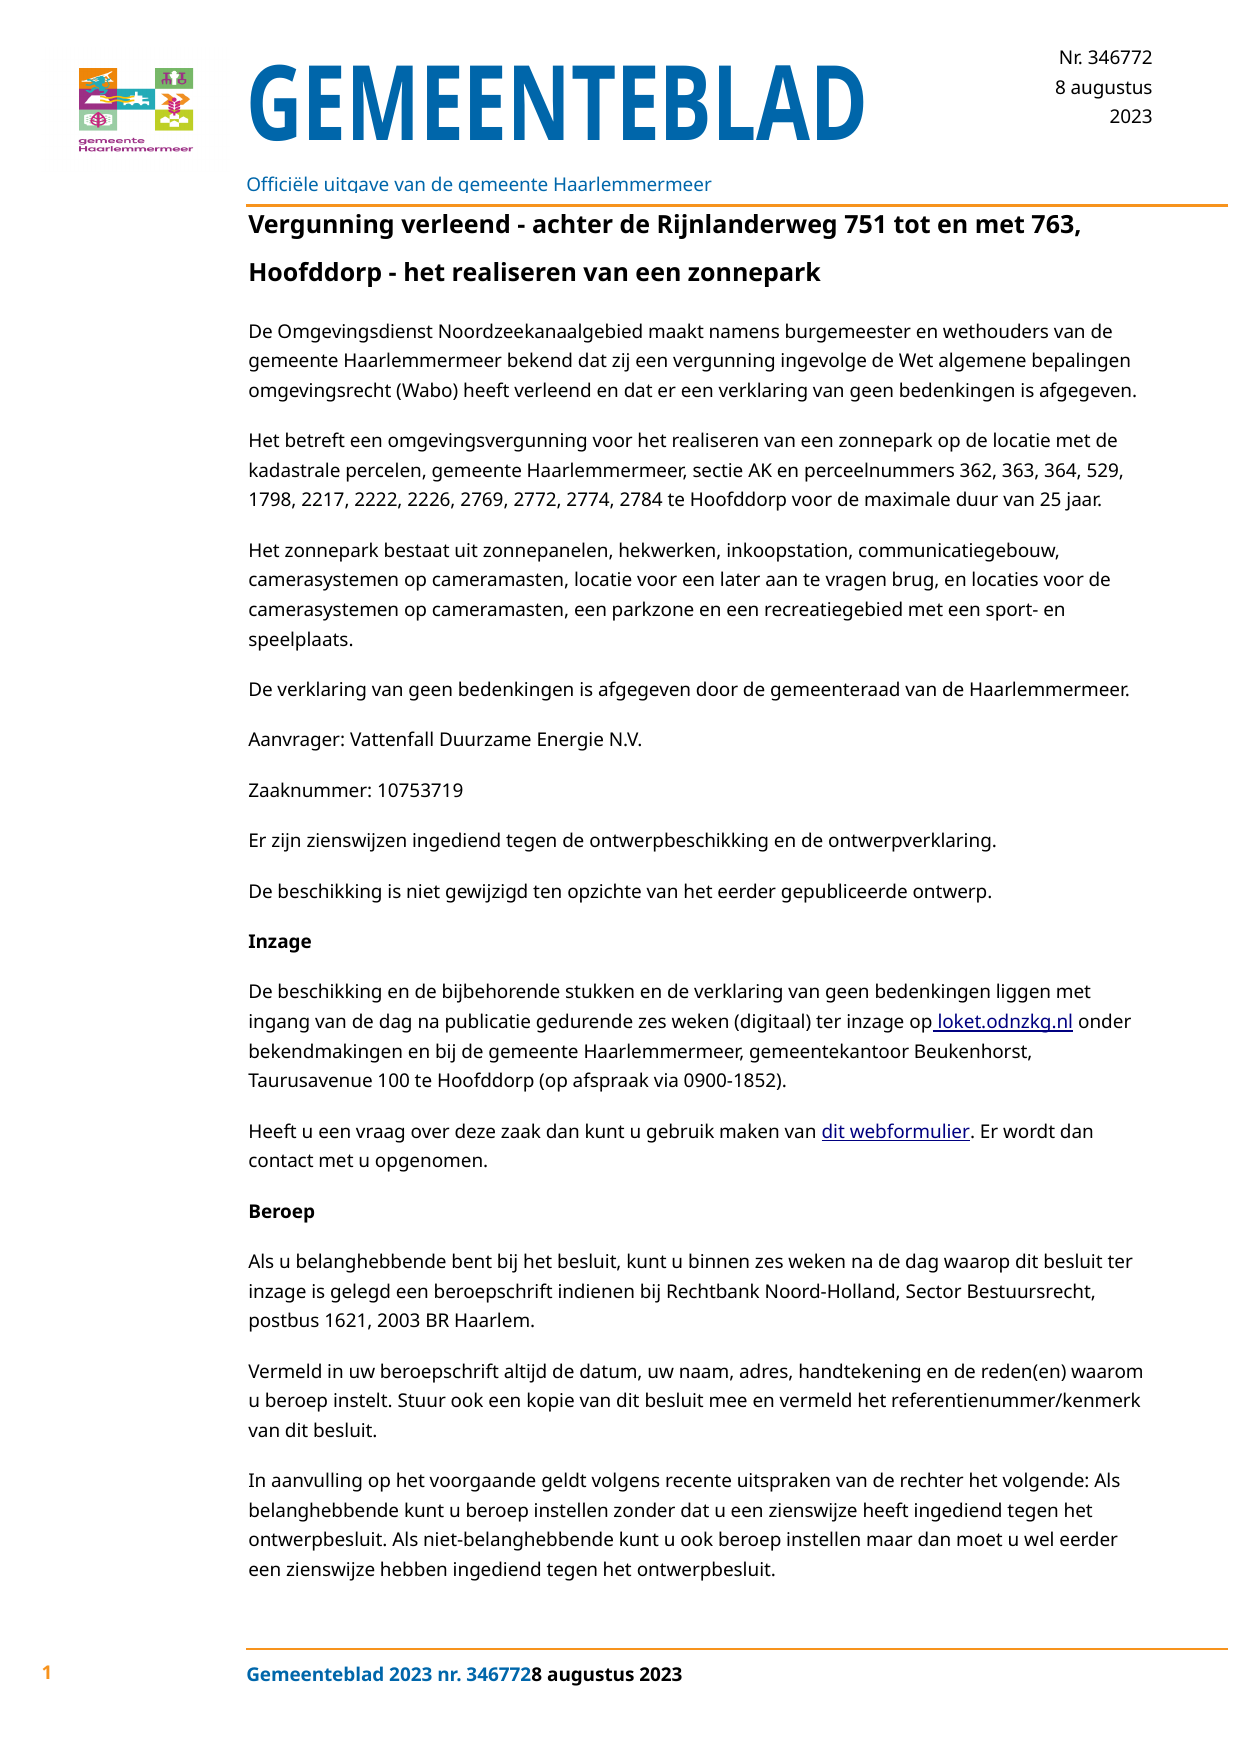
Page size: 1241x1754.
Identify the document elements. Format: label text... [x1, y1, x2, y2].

text Er zijn zienswijzen ingediend tegen de ontwerpbeschikking en de ontwerpverklaring. [248, 827, 1152, 853]
text Heeft u een vraag over deze zaak dan kunt u gebruik maken van dit webformulier. Er wordt dan contact met u opgenomen. [248, 1118, 1152, 1173]
text Aanvrager: Vattenfall Duurzame Energie N.V. [248, 727, 1152, 752]
picture [41, 47, 231, 172]
text De Omgevingsdienst Noordzeekanaalgebied maakt namens burgemeester en wethouders van de gemeente Haarlemmermeer bekend dat zij een vergunning ingevolge de Wet algemene bepalingen omgevingsrecht (Wabo) heeft verleend en dat er een verklaring van geen bedenkingen is afgegeven. [248, 318, 1152, 403]
text In aanvulling op het voorgaande geldt volgens recente uitspraken van de rechter het volgende: Als belanghebbende kunt u beroep instellen zonder dat u een zienswijze heeft ingediend tegen het ontwerpbesluit. Als niet-belanghebbende kunt u ook beroep instellen maar dan moet u wel eerder een zienswijze hebben ingediend tegen het ontwerpbesluit. [248, 1467, 1152, 1582]
text Vermeld in uw beroepschrift altijd de datum, uw naam, adres, handtekening en de reden(en) waarom u beroep instelt. Stuur ook een kopie van dit besluit mee en vermeld het referentienummer/kenmerk van dit besluit. [248, 1358, 1152, 1443]
text Als u belanghebbende bent bij het besluit, kunt u binnen zes weken na de dag waarop dit besluit ter inzage is gelegd een beroepschrift indienen bij Rechtbank Noord-Holland, Sector Bestuursrecht, postbus 1621, 2003 BR Haarlem. [248, 1248, 1152, 1333]
text Zaaknummer: 10753719 [248, 777, 1152, 803]
text Het betreft een omgevingsvergunning voor het realiseren van een zonnepark op de locatie met de kadastrale percelen, gemeente Haarlemmermeer, sectie AK en perceelnummers 362, 363, 364, 529, 1798, 2217, 2222, 2226, 2769, 2772, 2774, 2784 te Hoofddorp voor de maximale duur van 25 jaar. [248, 427, 1152, 512]
text Vergunning verleend - achter de Rijnlanderweg 751 tot en met 763, Hoofddorp - het realiseren van een zonnepark [248, 207, 1152, 288]
text De verklaring van geen bedenkingen is afgegeven door de gemeenteraad van de Haarlemmermeer. [248, 676, 1152, 702]
text Beroep [248, 1198, 1152, 1224]
text Het zonnepark bestaat uit zonnepanelen, hekwerken, inkoopstation, communicatiegebouw, camerasystemen op cameramasten, locatie voor een later aan te vragen brug, en locaties voor de camerasystemen op cameramasten, een parkzone en een recreatiegebied met een sport- en speelplaats. [248, 537, 1152, 652]
text Inzage [248, 928, 1152, 954]
text De beschikking is niet gewijzigd ten opzichte van het eerder gepubliceerde ontwerp. [248, 878, 1152, 904]
text De beschikking en de bijbehorende stukken en de verklaring van geen bedenkingen liggen met ingang van de dag na publicatie gedurende zes weken (digitaal) ter inzage op loket.odnzkg.nl onder bekendmakingen en bij de gemeente Haarlemmermeer, gemeentekantoor Beukenhorst, Taurusavenue 100 te Hoofddorp (op afspraak via 0900-1852). [248, 979, 1152, 1093]
